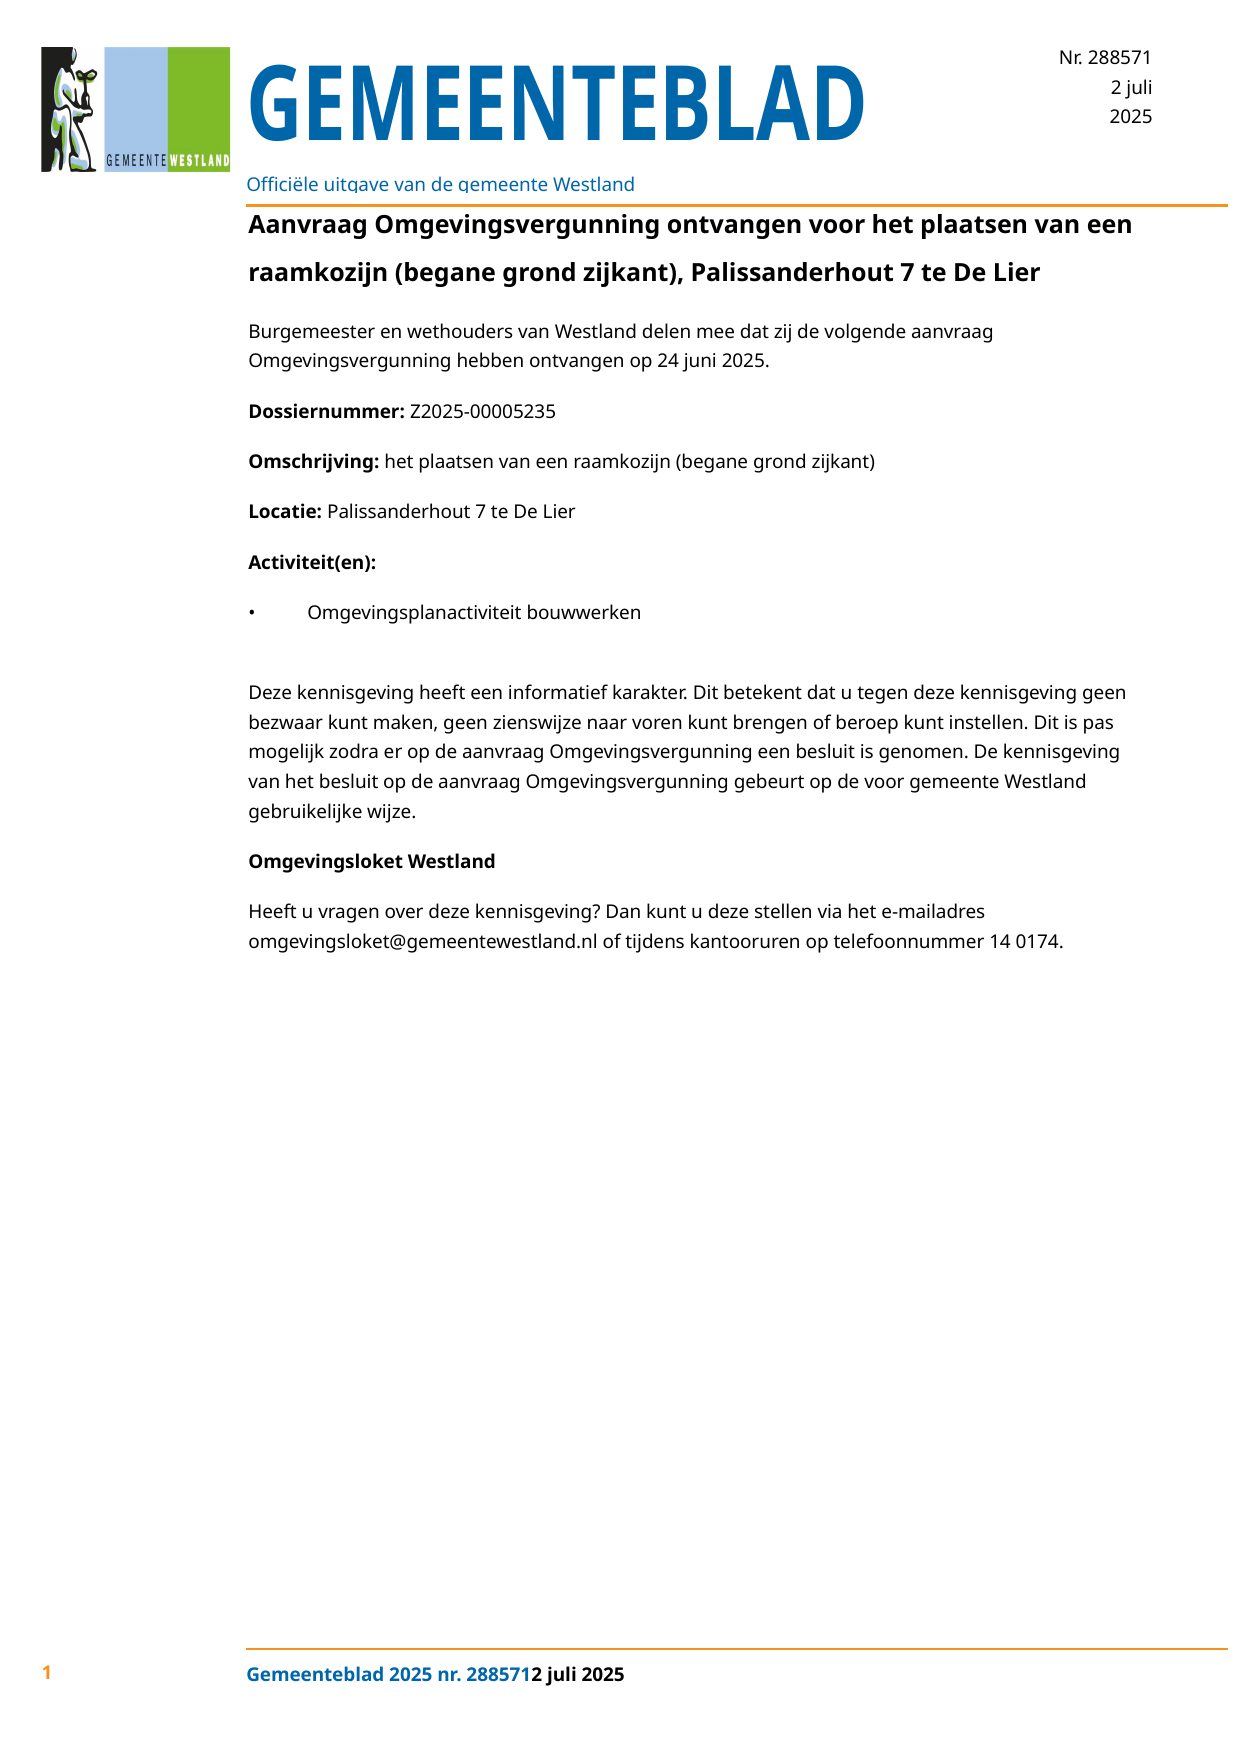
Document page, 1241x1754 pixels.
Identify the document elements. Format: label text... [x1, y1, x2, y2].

text Omschrijving: het plaatsen van een raamkozijn (begane grond zijkant) [248, 448, 1152, 474]
text Aanvraag Omgevingsvergunning ontvangen voor het plaatsen van een raamkozijn (begane grond zijkant), Palissanderhout 7 te De Lier [248, 207, 1152, 288]
text Locatie: Palissanderhout 7 te De Lier [248, 499, 1152, 524]
text Deze kennisgeving heeft een informatief karakter. Dit betekent dat u tegen deze kennisgeving geen bezwaar kunt maken, geen zienswijze naar voren kunt brengen of beroep kunt instellen. Dit is pas mogelijk zodra er op de aanvraag Omgevingsvergunning een besluit is genomen. De kennisgeving van het besluit op de aanvraag Omgevingsvergunning gebeurt op de voor gemeente Westland gebruikelijke wijze. [248, 679, 1152, 824]
text Heeft u vragen over deze kennisgeving? Dan kunt u deze stellen via het e-mailadres omgevingsloket@gemeentewestland.nl of tijdens kantooruren op telefoonnummer 14 0174. [248, 899, 1152, 954]
list Omgevingsplanactiviteit bouwwerken [248, 599, 1152, 625]
text Burgemeester en wethouders van Westland delen mee dat zij de volgende aanvraag Omgevingsvergunning hebben ontvangen op 24 juni 2025. [248, 318, 1152, 373]
text Dossiernummer: Z2025-00005235 [248, 398, 1152, 424]
text Omgevingsloket Westland [248, 848, 1152, 874]
text Activiteit(en): [248, 549, 1152, 575]
picture [41, 47, 231, 172]
